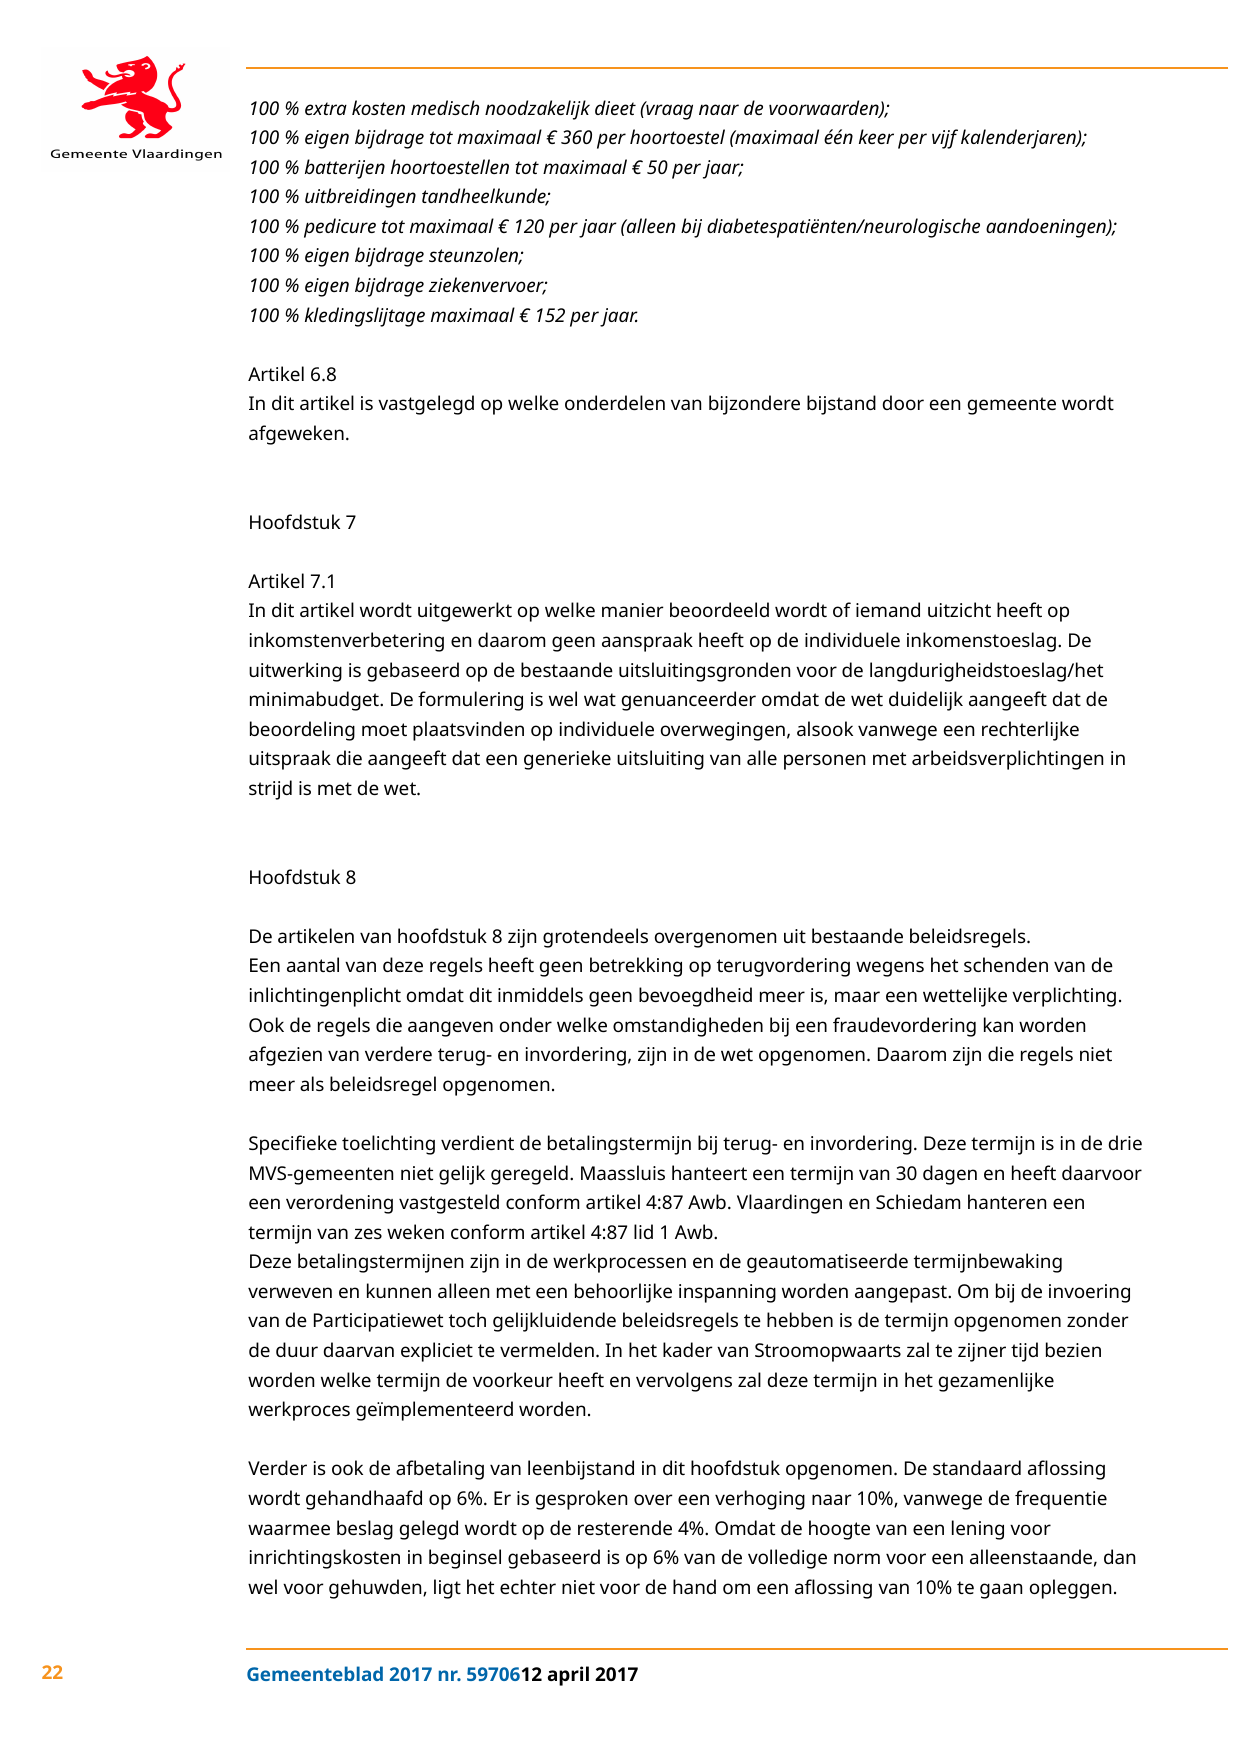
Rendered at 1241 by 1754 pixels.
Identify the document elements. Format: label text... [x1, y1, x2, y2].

text 100 % pedicure tot maximaal € 120 per jaar (alleen bij diabetespatiënten/neurologische aandoeningen); [248, 213, 1152, 239]
text 100 % uitbreidingen tandheelkunde; [248, 183, 1152, 209]
picture [41, 47, 231, 172]
text 100 % batterijen hoortoestellen tot maximaal € 50 per jaar; [248, 154, 1152, 180]
text 100 % eigen bijdrage ziekenvervoer; [248, 272, 1152, 298]
text Verder is ook de afbetaling van leenbijstand in dit hoofdstuk opgenomen. De standaard aflossing wordt gehandhaafd op 6%. Er is gesproken over een verhoging naar 10%, vanwege de frequentie waarmee beslag gelegd wordt op de resterende 4%. Omdat de hoogte van een lening voor inrichtingskosten in beginsel gebaseerd is op 6% van de volledige norm voor een alleenstaande, dan wel voor gehuwden, ligt het echter niet voor de hand om een aflossing van 10% te gaan opleggen. [248, 1456, 1152, 1600]
text De artikelen van hoofdstuk 8 zijn grotendeels overgenomen uit bestaande beleidsregels. [248, 923, 1152, 949]
text Deze betalingstermijnen zijn in de werkprocessen en de geautomatiseerde termijnbewaking verweven en kunnen alleen met een behoorlijke inspanning worden aangepast. Om bij de invoering van de Participatiewet toch gelijkluidende beleidsregels te hebben is de termijn opgenomen zonder de duur daarvan expliciet te vermelden. In het kader van Stroomopwaarts zal te zijner tijd bezien worden welke termijn de voorkeur heeft en vervolgens zal deze termijn in het gezamenlijke werkproces geïmplementeerd worden. [248, 1248, 1152, 1422]
text Specifieke toelichting verdient de betalingstermijn bij terug- en invordering. Deze termijn is in de drie MVS-gemeenten niet gelijk geregeld. Maassluis hanteert een termijn van 30 dagen en heeft daarvoor een verordening vastgesteld conform artikel 4:87 Awb. Vlaardingen en Schiedam hanteren een termijn van zes weken conform artikel 4:87 lid 1 Awb. [248, 1130, 1152, 1245]
text 100 % kledingslijtage maximaal € 152 per jaar. [248, 302, 1152, 328]
text In dit artikel is vastgelegd op welke onderdelen van bijzondere bijstand door een gemeente wordt afgeweken. [248, 391, 1152, 446]
text Hoofdstuk 7 [248, 509, 1152, 535]
text In dit artikel wordt uitgewerkt op welke manier beoordeeld wordt of iemand uitzicht heeft op inkomstenverbetering en daarom geen aanspraak heeft op de individuele inkomenstoeslag. De uitwerking is gebaseerd op de bestaande uitsluitingsgronden voor de langdurigheidstoeslag/het minimabudget. De formulering is wel wat genuanceerder omdat de wet duidelijk aangeeft dat de beoordeling moet plaatsvinden op individuele overwegingen, alsook vanwege een rechterlijke uitspraak die aangeeft dat een generieke uitsluiting van alle personen met arbeidsverplichtingen in strijd is met de wet. [248, 598, 1152, 801]
text 100 % eigen bijdrage steunzolen; [248, 243, 1152, 268]
text Ook de regels die aangeven onder welke omstandigheden bij een fraudevordering kan worden afgezien van verdere terug- en invordering, zijn in de wet opgenomen. Daarom zijn die regels niet meer als beleidsregel opgenomen. [248, 1012, 1152, 1097]
text Artikel 7.1 [248, 568, 1152, 594]
text Een aantal van deze regels heeft geen betrekking op terugvordering wegens het schenden van de inlichtingenplicht omdat dit inmiddels geen bevoegdheid meer is, maar een wettelijke verplichting. [248, 953, 1152, 1008]
text Artikel 6.8 [248, 361, 1152, 387]
text Hoofdstuk 8 [248, 864, 1152, 890]
text 100 % eigen bijdrage tot maximaal € 360 per hoortoestel (maximaal één keer per vijf kalenderjaren); [248, 124, 1152, 150]
text 100 % extra kosten medisch noodzakelijk dieet (vraag naar de voorwaarden); [248, 95, 1152, 121]
